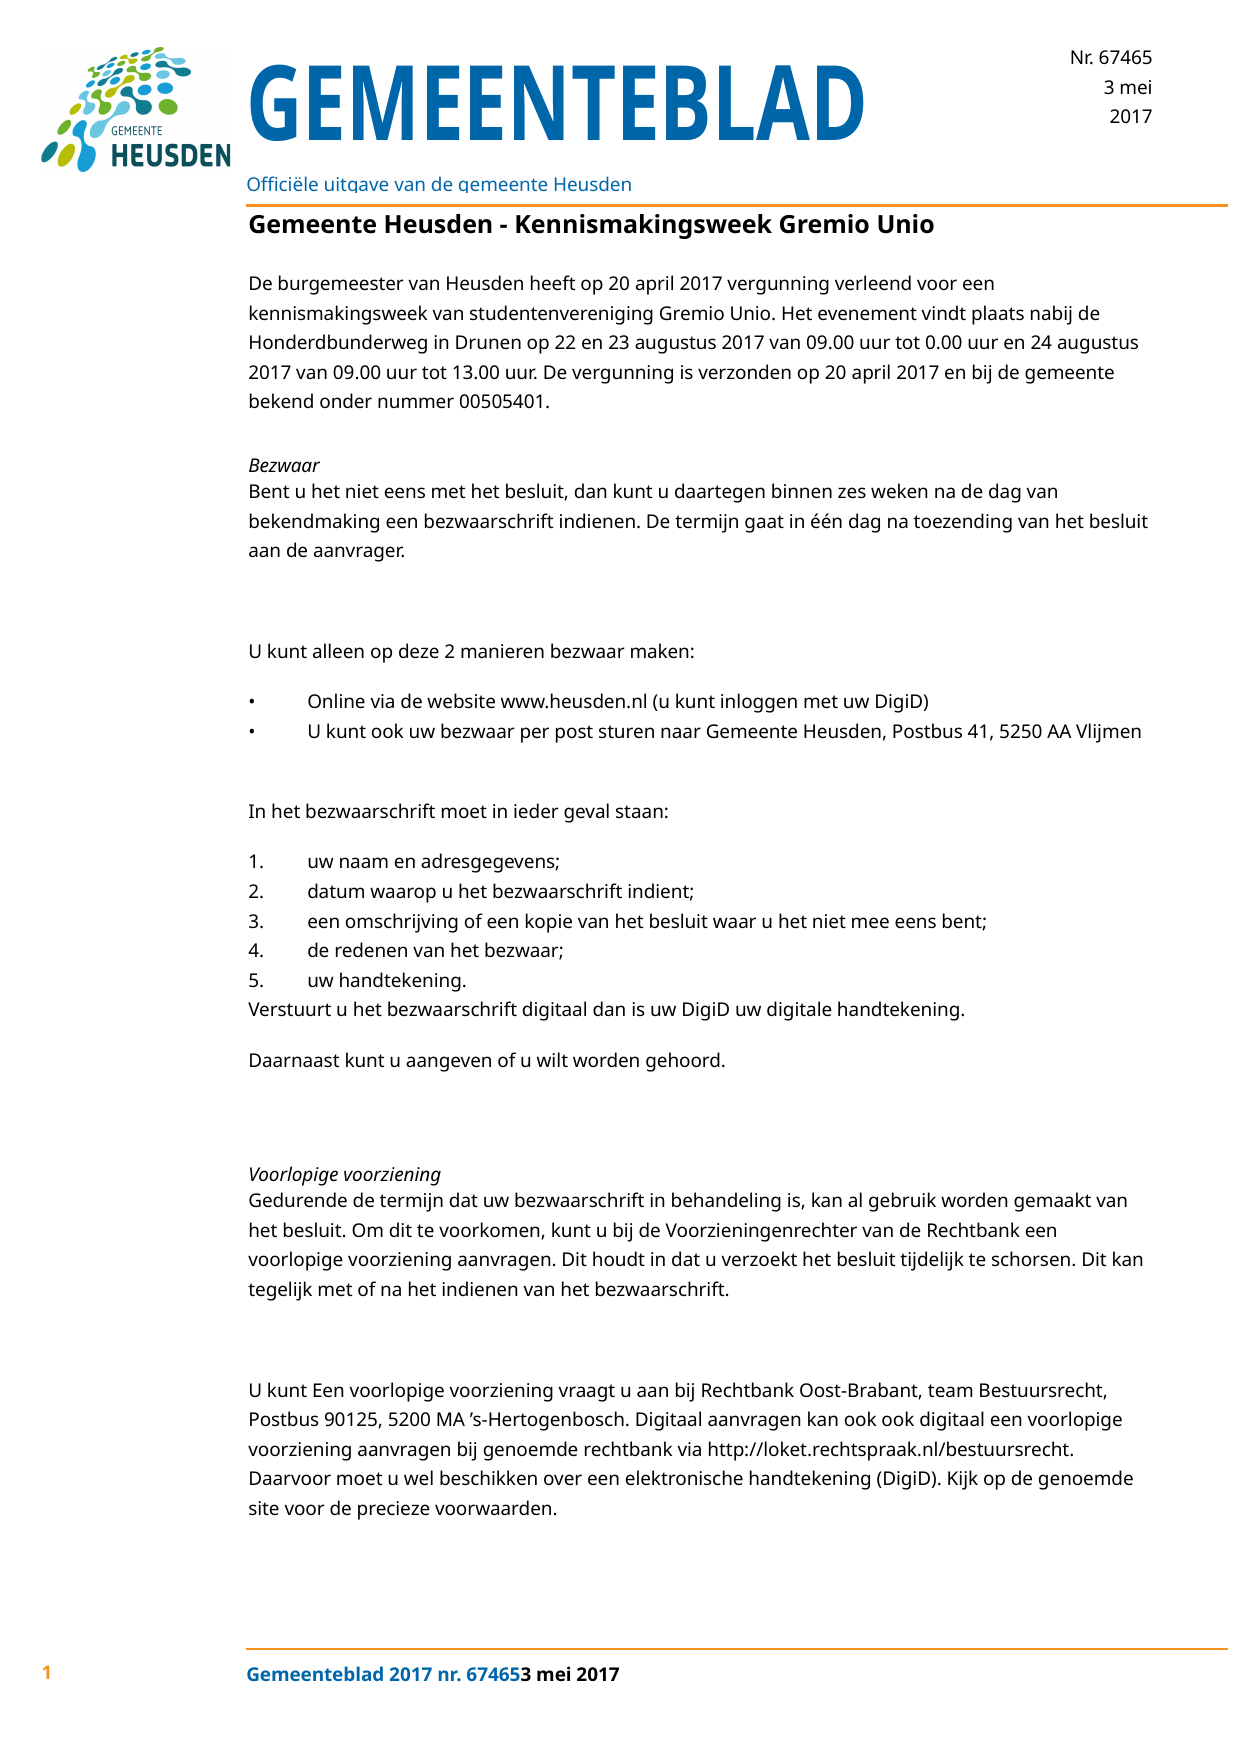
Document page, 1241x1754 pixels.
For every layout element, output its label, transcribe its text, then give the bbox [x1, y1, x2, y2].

text Bezwaar [248, 453, 1152, 478]
text Voorlopige voorziening [248, 1161, 1152, 1187]
text Gemeente Heusden - Kennismakingsweek Gremio Unio [248, 207, 1152, 241]
text U kunt Een voorlopige voorziening vraagt u aan bij Rechtbank Oost-Brabant, team Bestuursrecht, Postbus 90125, 5200 MA ’s-Hertogenbosch. Digitaal aanvragen kan ook ook digitaal een voorlopige voorziening aanvragen bij genoemde rechtbank via http://loket.rechtspraak.nl/bestuursrecht. Daarvoor moet u wel beschikken over een elektronische handtekening (DigiD). Kijk op de genoemde site voor de precieze voorwaarden. [248, 1377, 1152, 1521]
picture [41, 47, 231, 172]
list datum waarop u het bezwaarschrift indient; [248, 878, 1152, 904]
list de redenen van het bezwaar; [248, 937, 1152, 963]
text Daarnaast kunt u aangeven of u wilt worden gehoord. [248, 1047, 1152, 1073]
text Bent u het niet eens met het besluit, dan kunt u daartegen binnen zes weken na de dag van bekendmaking een bezwaarschrift indienen. De termijn gaat in één dag na toezending van het besluit aan de aanvrager. [248, 478, 1152, 563]
list Online via de website www.heusden.nl (u kunt inloggen met uw DigiD) [248, 689, 1152, 714]
text Verstuurt u het bezwaarschrift digitaal dan is uw DigiD uw digitale handtekening. [248, 997, 1152, 1022]
text Gedurende de termijn dat uw bezwaarschrift in behandeling is, kan al gebruik worden gemaakt van het besluit. Om dit te voorkomen, kunt u bij de Voorzieningenrechter van de Rechtbank een voorlopige voorziening aanvragen. Dit houdt in dat u verzoekt het besluit tijdelijk te schorsen. Dit kan tegelijk met of na het indienen van het bezwaarschrift. [248, 1187, 1152, 1302]
text In het bezwaarschrift moet in ieder geval staan: [248, 798, 1152, 824]
text De burgemeester van Heusden heeft op 20 april 2017 vergunning verleend voor een kennismakingsweek van studentenvereniging Gremio Unio. Het evenement vindt plaats nabij de Honderdbunderweg in Drunen op 22 en 23 augustus 2017 van 09.00 uur tot 0.00 uur en 24 augustus 2017 van 09.00 uur tot 13.00 uur. De vergunning is verzonden op 20 april 2017 en bij de gemeente bekend onder nummer 00505401. [248, 270, 1152, 414]
list uw handtekening. [248, 967, 1152, 993]
list een omschrijving of een kopie van het besluit waar u het niet mee eens bent; [248, 908, 1152, 934]
list uw naam en adresgegevens; [248, 849, 1152, 874]
text U kunt alleen op deze 2 manieren bezwaar maken: [248, 638, 1152, 664]
list U kunt ook uw bezwaar per post sturen naar Gemeente Heusden, Postbus 41, 5250 AA Vlijmen [248, 718, 1152, 744]
